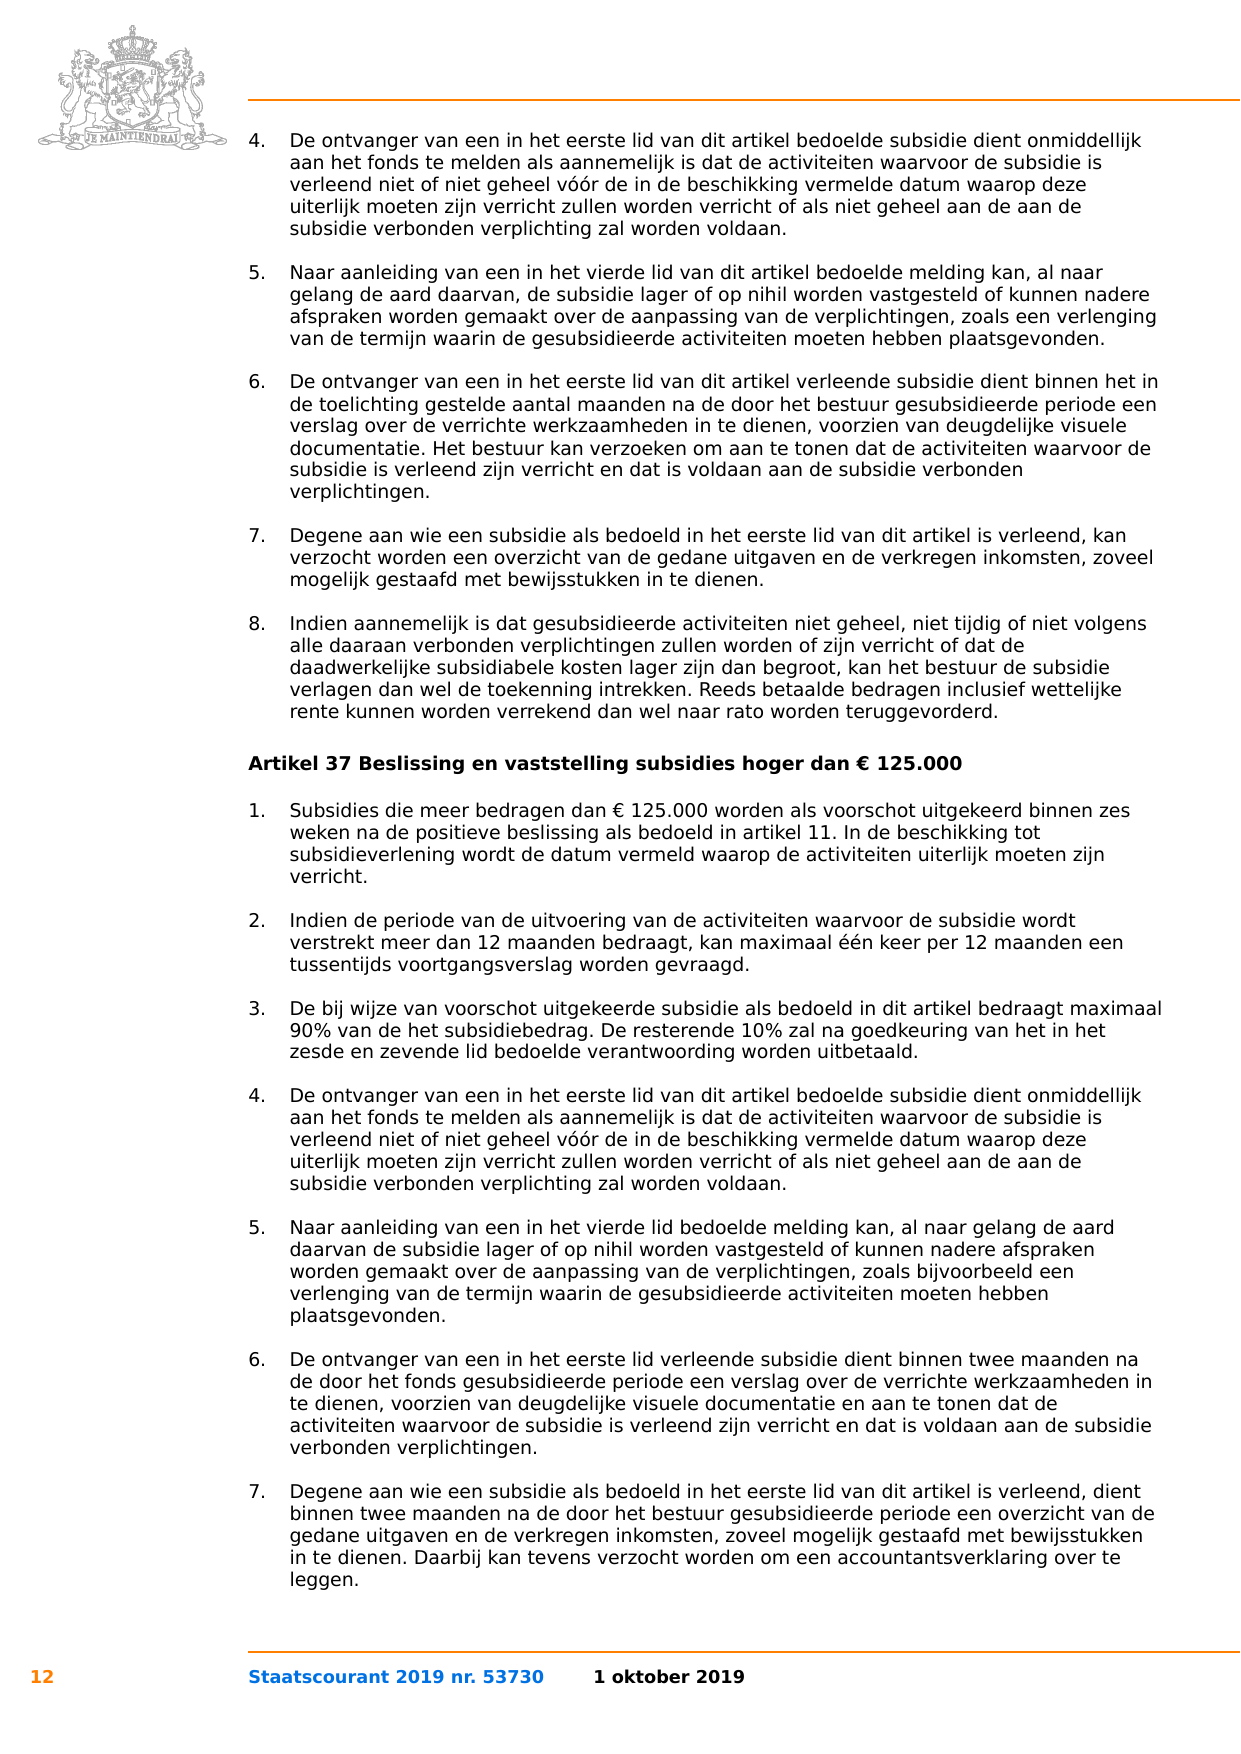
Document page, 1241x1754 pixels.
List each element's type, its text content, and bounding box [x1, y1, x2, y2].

text 5. Naar aanleiding van een in het vierde lid bedoelde melding kan, al naar gelang de aard daarvan de subsidie lager of op nihil worden vastgesteld of kunnen nadere afspraken worden gemaakt over de aanpassing van de verplichtingen, zoals bijvoorbeeld een verlenging van de termijn waarin de gesubsidieerde activiteiten moeten hebben plaatsgevonden. [248, 1217, 1163, 1327]
text 7. Degene aan wie een subsidie als bedoeld in het eerste lid van dit artikel is verleend, kan verzocht worden een overzicht van de gedane uitgaven en de verkregen inkomsten, zoveel mogelijk gestaafd met bewijsstukken in te dienen. [248, 525, 1163, 591]
text 2. Indien de periode van de uitvoering van de activiteiten waarvoor de subsidie wordt verstrekt meer dan 12 maanden bedraagt, kan maximaal één keer per 12 maanden een tussentijds voortgangsverslag worden gevraagd. [248, 910, 1163, 976]
text 1. Subsidies die meer bedragen dan € 125.000 worden als voorschot uitgekeerd binnen zes weken na de positieve beslissing als bedoeld in artikel 11. In de beschikking tot subsidieverlening wordt de datum vermeld waarop de activiteiten uiterlijk moeten zijn verricht. [248, 800, 1163, 888]
text 6. De ontvanger van een in het eerste lid verleende subsidie dient binnen twee maanden na de door het fonds gesubsidieerde periode een verslag over de verrichte werkzaamheden in te dienen, voorzien van deugdelijke visuele documentatie en aan te tonen dat de activiteiten waarvoor de subsidie is verleend zijn verricht en dat is voldaan aan de subsidie verbonden verplichtingen. [248, 1349, 1163, 1459]
text 5. Naar aanleiding van een in het vierde lid van dit artikel bedoelde melding kan, al naar gelang de aard daarvan, de subsidie lager of op nihil worden vastgesteld of kunnen nadere afspraken worden gemaakt over de aanpassing van de verplichtingen, zoals een verlenging van de termijn waarin de gesubsidieerde activiteiten moeten hebben plaatsgevonden. [248, 262, 1163, 349]
text 3. De bij wijze van voorschot uitgekeerde subsidie als bedoeld in dit artikel bedraagt maximaal 90% van de het subsidiebedrag. De resterende 10% zal na goedkeuring van het in het zesde en zevende lid bedoelde verantwoording worden uitbetaald. [248, 997, 1163, 1063]
text 7. Degene aan wie een subsidie als bedoeld in het eerste lid van dit artikel is verleend, dient binnen twee maanden na de door het bestuur gesubsidieerde periode een overzicht van de gedane uitgaven en de verkregen inkomsten, zoveel mogelijk gestaafd met bewijsstukken in te dienen. Daarbij kan tevens verzocht worden om een accountantsverklaring over te leggen. [248, 1481, 1163, 1591]
text 4. De ontvanger van een in het eerste lid van dit artikel bedoelde subsidie dient onmiddellijk aan het fonds te melden als aannemelijk is dat de activiteiten waarvoor de subsidie is verleend niet of niet geheel vóór de in de beschikking vermelde datum waarop deze uiterlijk moeten zijn verricht zullen worden verricht of als niet geheel aan de aan de subsidie verbonden verplichting zal worden voldaan. [248, 130, 1163, 240]
subtitle Artikel 37 Beslissing en vaststelling subsidies hoger dan € 125.000 [248, 753, 1163, 775]
text 8. Indien aannemelijk is dat gesubsidieerde activiteiten niet geheel, niet tijdig of niet volgens alle daaraan verbonden verplichtingen zullen worden of zijn verricht of dat de daadwerkelijke subsidiabele kosten lager zijn dan begroot, kan het bestuur de subsidie verlagen dan wel de toekenning intrekken. Reeds betaalde bedragen inclusief wettelijke rente kunnen worden verrekend dan wel naar rato worden teruggevorderd. [248, 613, 1163, 723]
picture [38, 25, 227, 150]
text 4. De ontvanger van een in het eerste lid van dit artikel bedoelde subsidie dient onmiddellijk aan het fonds te melden als aannemelijk is dat de activiteiten waarvoor de subsidie is verleend niet of niet geheel vóór de in de beschikking vermelde datum waarop deze uiterlijk moeten zijn verricht zullen worden verricht of als niet geheel aan de aan de subsidie verbonden verplichting zal worden voldaan. [248, 1085, 1163, 1195]
text 6. De ontvanger van een in het eerste lid van dit artikel verleende subsidie dient binnen het in de toelichting gestelde aantal maanden na de door het bestuur gesubsidieerde periode een verslag over de verrichte werkzaamheden in te dienen, voorzien van deugdelijke visuele documentatie. Het bestuur kan verzoeken om aan te tonen dat de activiteiten waarvoor de subsidie is verleend zijn verricht en dat is voldaan aan de subsidie verbonden verplichtingen. [248, 371, 1163, 503]
